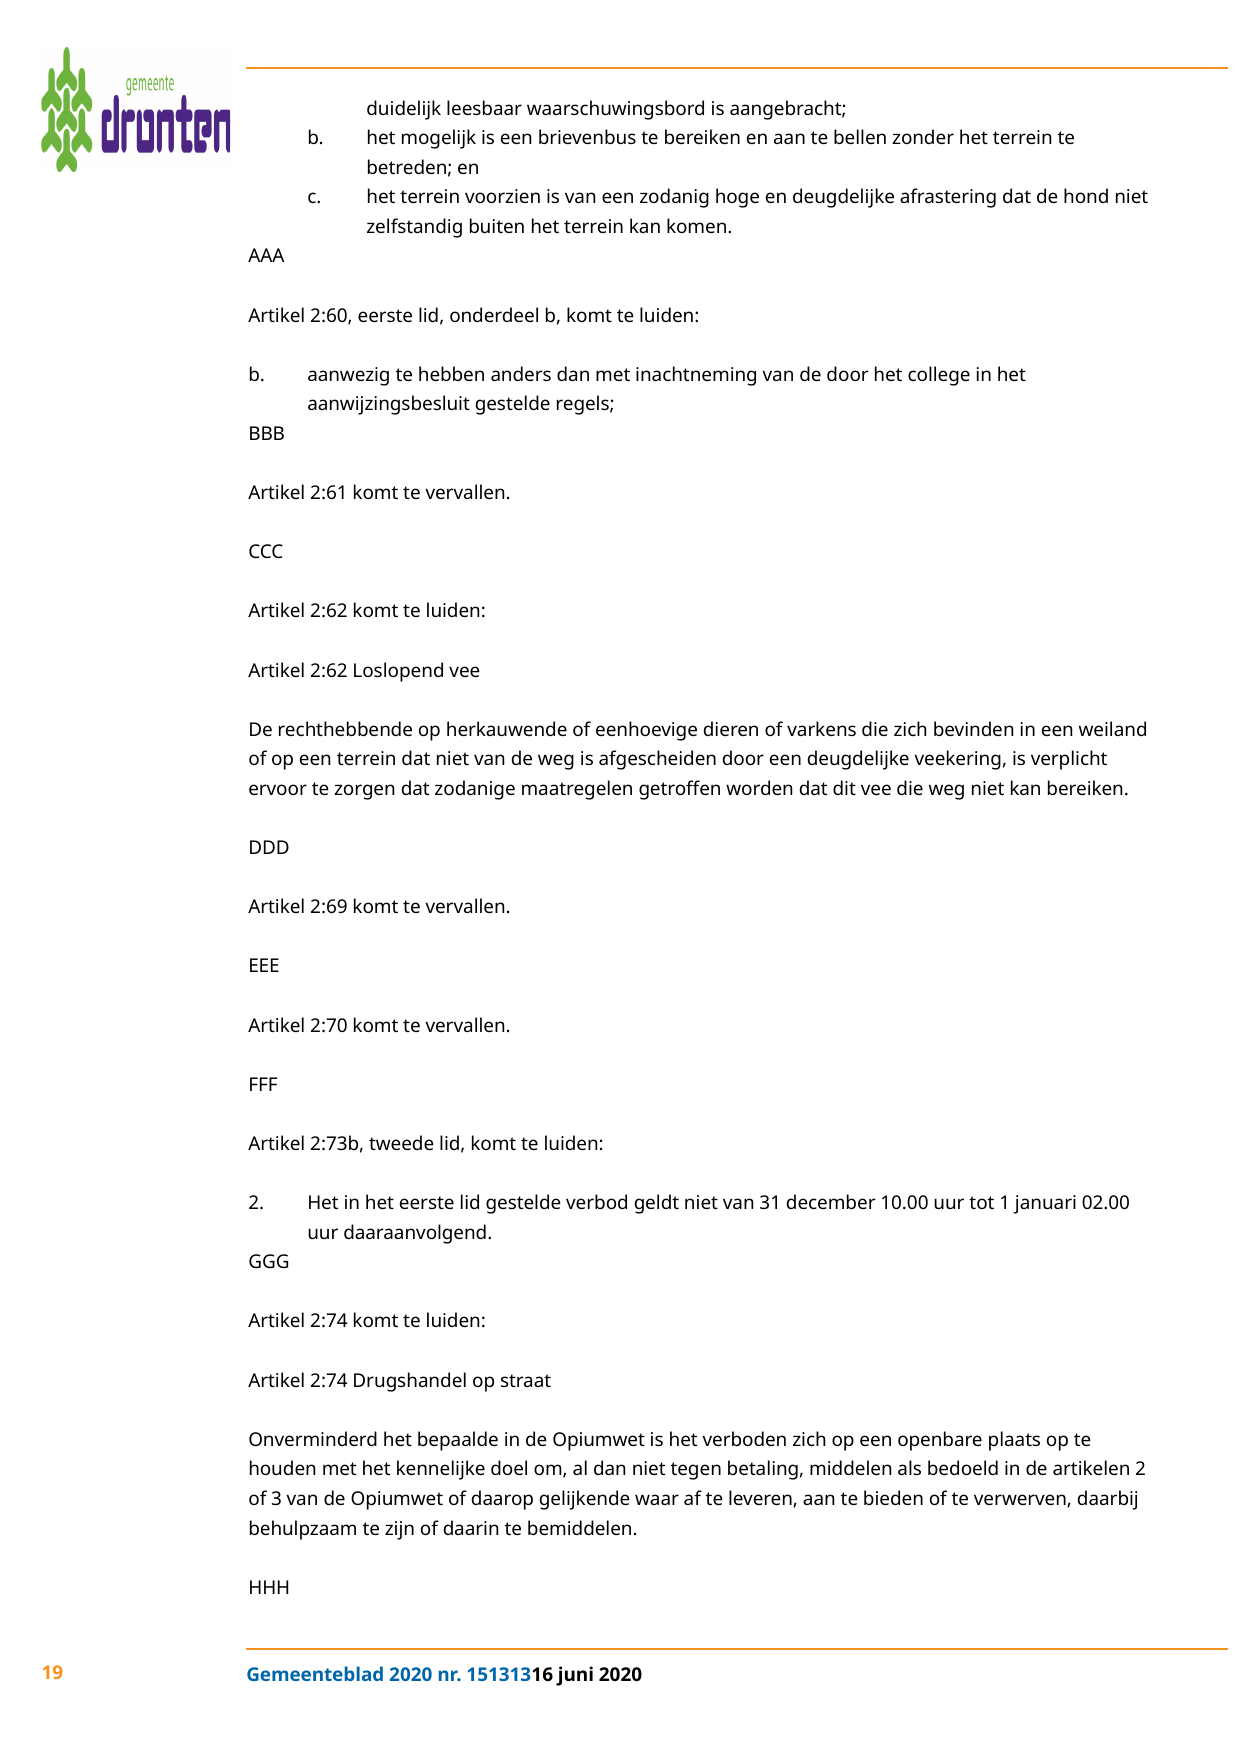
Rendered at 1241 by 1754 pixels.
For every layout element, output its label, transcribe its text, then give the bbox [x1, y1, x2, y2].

text Onverminderd het bepaalde in de Opiumwet is het verboden zich op een openbare plaats op te houden met het kennelijke doel om, al dan niet tegen betaling, middelen als bedoeld in de artikelen 2 of 3 van de Opiumwet of daarop gelijkende waar af te leveren, aan te bieden of te verwerven, daarbij behulpzaam te zijn of daarin te bemiddelen. [248, 1426, 1152, 1541]
text Artikel 2:73b, tweede lid, komt te luiden: [248, 1130, 1152, 1156]
text De rechthebbende op herkauwende of eenhoevige dieren of varkens die zich bevinden in een weiland of op een terrein dat niet van de weg is afgescheiden door een deugdelijke veekering, is verplicht ervoor te zorgen dat zodanige maatregelen getroffen worden dat dit vee die weg niet kan bereiken. [248, 716, 1152, 801]
list het terrein voorzien is van een zodanig hoge en deugdelijke afrastering dat de hond niet zelfstandig buiten het terrein kan komen. [307, 183, 1152, 239]
text Artikel 2:62 Loslopend vee [248, 657, 1152, 683]
text Artikel 2:69 komt te vervallen. [248, 893, 1152, 919]
text EEE [248, 953, 1152, 978]
text CCC [248, 538, 1152, 564]
list Het in het eerste lid gestelde verbod geldt niet van 31 december 10.00 uur tot 1 januari 02.00 uur daaraanvolgend. [248, 1189, 1152, 1245]
text Artikel 2:61 komt te vervallen. [248, 479, 1152, 505]
text AAA [248, 243, 1152, 268]
text BBB [248, 420, 1152, 446]
list duidelijk leesbaar waarschuwingsbord is aangebracht; [307, 95, 1152, 121]
text GGG [248, 1248, 1152, 1274]
text FFF [248, 1071, 1152, 1097]
text Artikel 2:74 komt te luiden: [248, 1308, 1152, 1333]
text DDD [248, 834, 1152, 860]
text Artikel 2:74 Drugshandel op straat [248, 1367, 1152, 1393]
list aanwezig te hebben anders dan met inachtneming van de door het college in het aanwijzingsbesluit gestelde regels; [248, 361, 1152, 416]
picture [41, 47, 231, 172]
text Artikel 2:60, eerste lid, onderdeel b, komt te luiden: [248, 302, 1152, 328]
text HHH [248, 1574, 1152, 1600]
list het mogelijk is een brievenbus te bereiken en aan te bellen zonder het terrein te betreden; en [307, 124, 1152, 180]
text Artikel 2:62 komt te luiden: [248, 598, 1152, 623]
text Artikel 2:70 komt te vervallen. [248, 1012, 1152, 1038]
